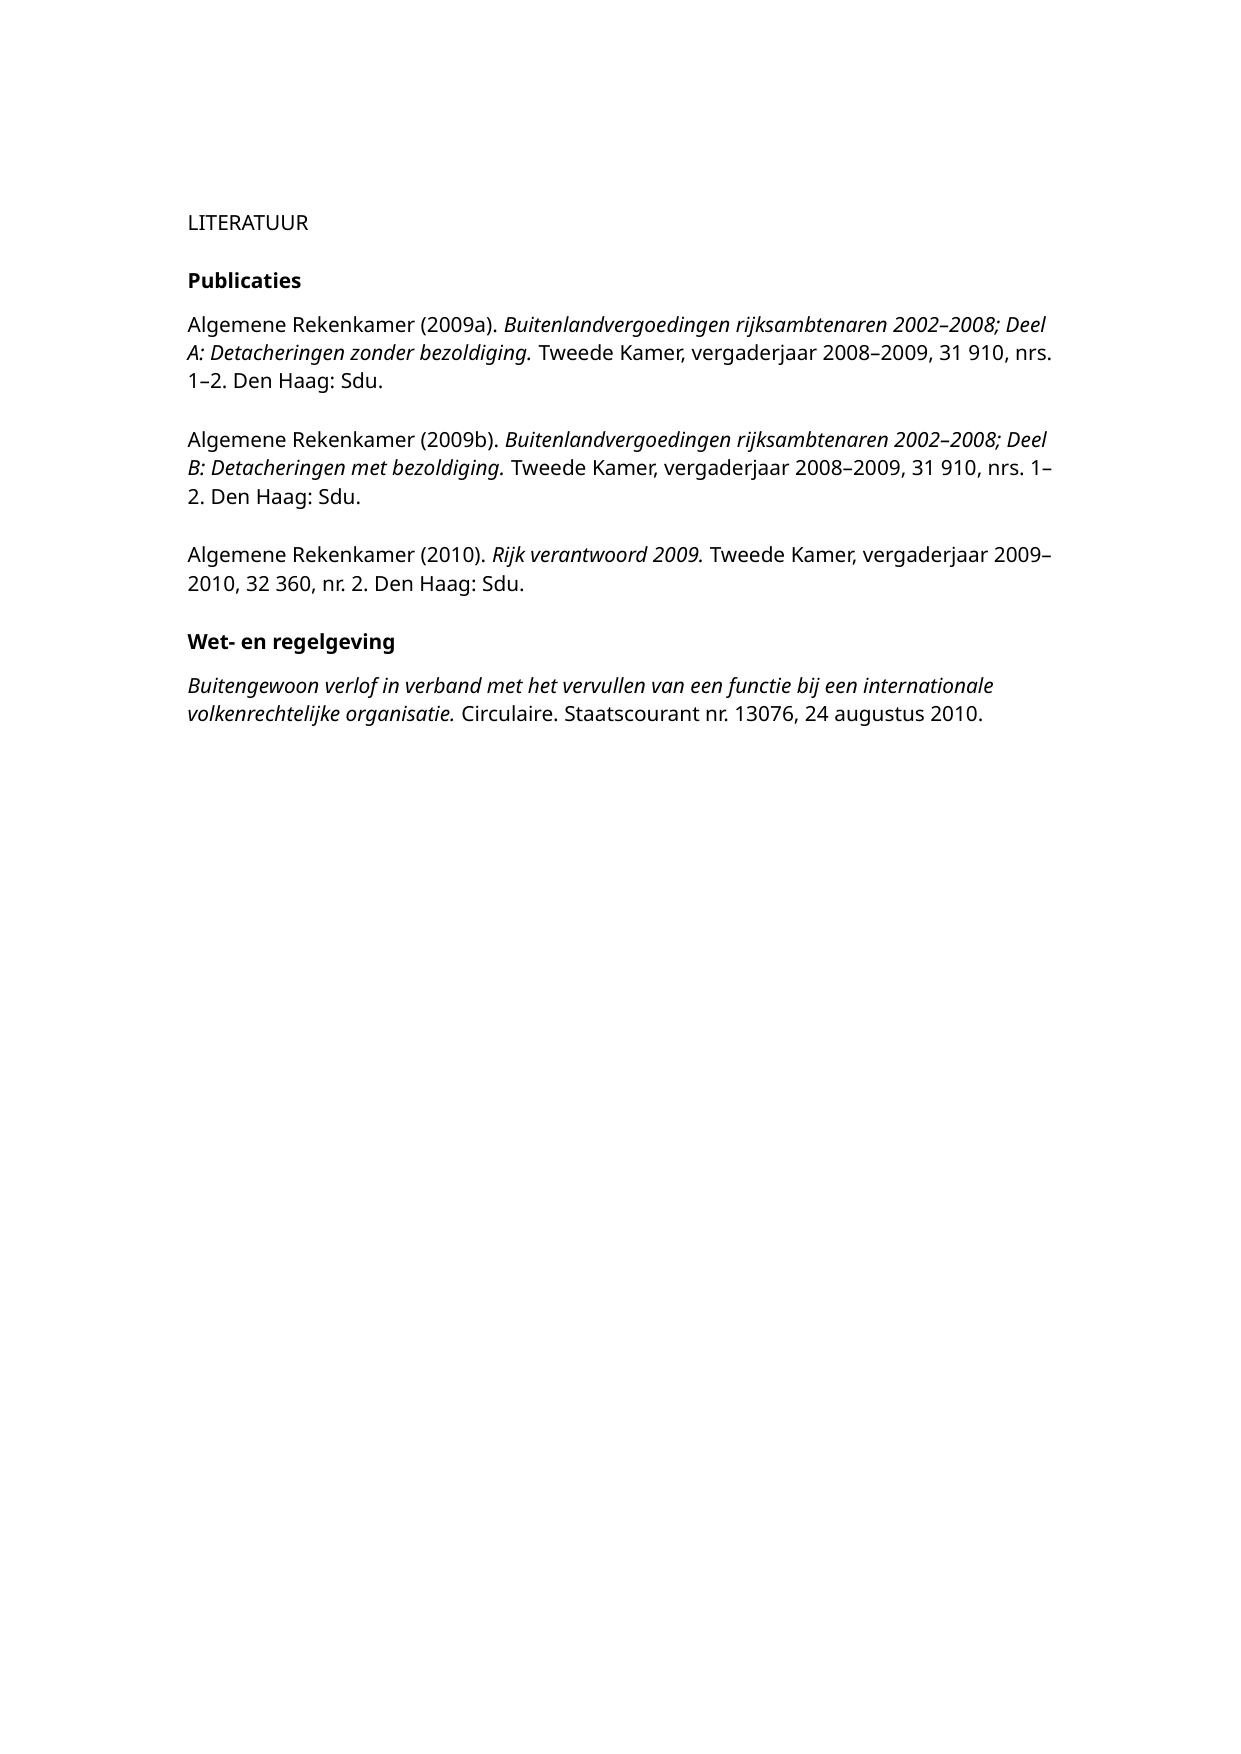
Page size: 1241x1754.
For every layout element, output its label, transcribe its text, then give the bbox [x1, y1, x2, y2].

text Algemene Rekenkamer (2010). Rijk verantwoord 2009. Tweede Kamer, vergaderjaar 2009–2010, 32 360, nr. 2. Den Haag: Sdu. [187, 540, 1053, 597]
text Wet- en regelgeving [187, 627, 1053, 656]
text Publicaties [187, 266, 1053, 295]
text Buitengewoon verlof in verband met het vervullen van een functie bij een internationale volkenrechtelijke organisatie. Circulaire. Staatscourant nr. 13076, 24 augustus 2010. [187, 671, 1053, 728]
text Algemene Rekenkamer (2009b). Buitenlandvergoedingen rijksambtenaren 2002–2008; Deel B: Detacheringen met bezoldiging. Tweede Kamer, vergaderjaar 2008–2009, 31 910, nrs. 1–2. Den Haag: Sdu. [187, 425, 1053, 510]
subtitle LITERATUUR [187, 208, 1053, 236]
text Algemene Rekenkamer (2009a). Buitenlandvergoedingen rijksambtenaren 2002–2008; Deel A: Detacheringen zonder bezoldiging. Tweede Kamer, vergaderjaar 2008–2009, 31 910, nrs. 1–2. Den Haag: Sdu. [187, 310, 1053, 395]
